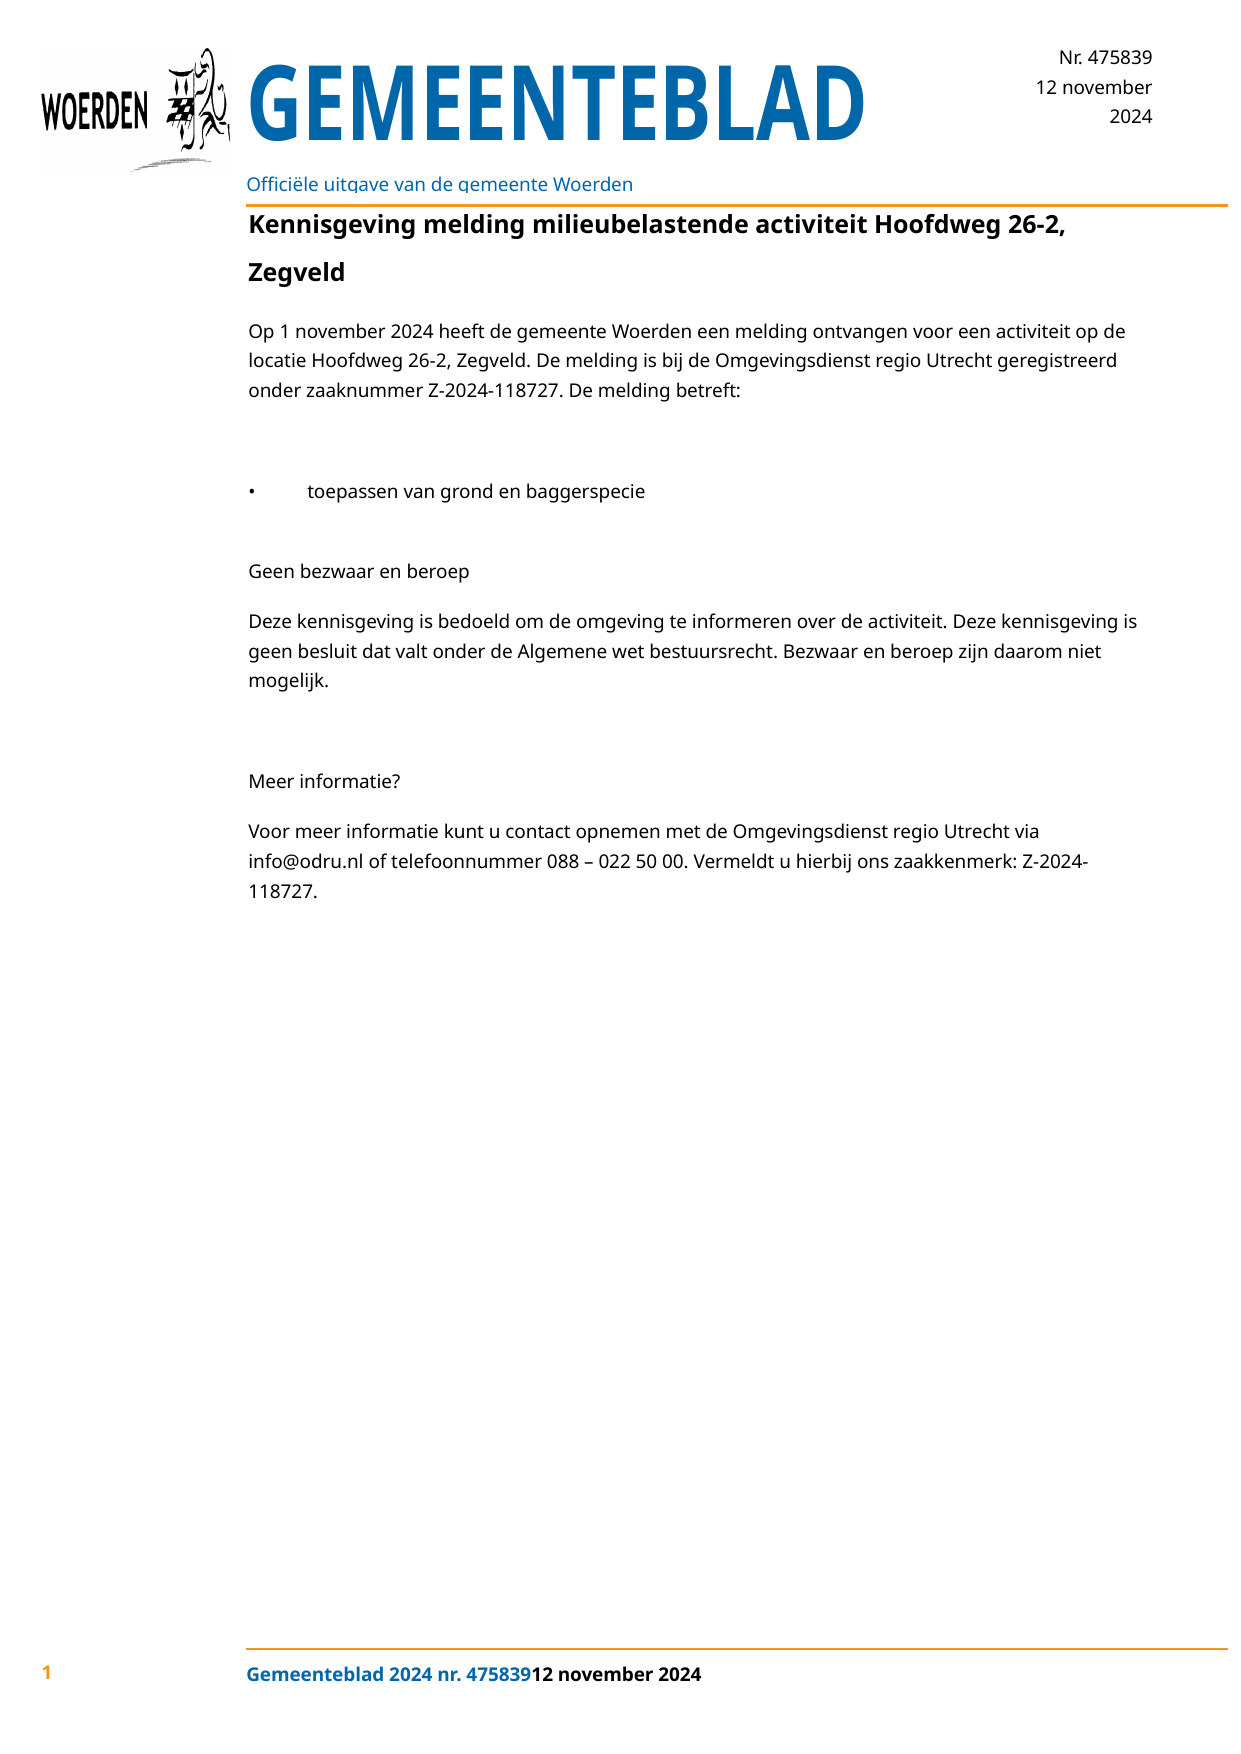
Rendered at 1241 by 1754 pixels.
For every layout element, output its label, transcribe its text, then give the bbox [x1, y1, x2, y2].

text Voor meer informatie kunt u contact opnemen met de Omgevingsdienst regio Utrecht via info@odru.nl of telefoonnummer 088 – 022 50 00. Vermeldt u hierbij ons zaakkenmerk: Z-2024-118727. [248, 819, 1152, 904]
text Geen bezwaar en beroep [248, 558, 1152, 584]
text Deze kennisgeving is bedoeld om de omgeving te informeren over de activiteit. Deze kennisgeving is geen besluit dat valt onder de Algemene wet bestuursrecht. Bezwaar en beroep zijn daarom niet mogelijk. [248, 608, 1152, 693]
list toepassen van grond en baggerspecie [248, 478, 1152, 504]
text Meer informatie? [248, 768, 1152, 794]
text Op 1 november 2024 heeft de gemeente Woerden een melding ontvangen voor een activiteit op de locatie Hoofdweg 26-2, Zegveld. De melding is bij de Omgevingsdienst regio Utrecht geregistreerd onder zaaknummer Z-2024-118727. De melding betreft: [248, 318, 1152, 403]
picture [41, 47, 231, 172]
text Kennisgeving melding milieubelastende activiteit Hoofdweg 26-2, Zegveld [248, 207, 1152, 288]
